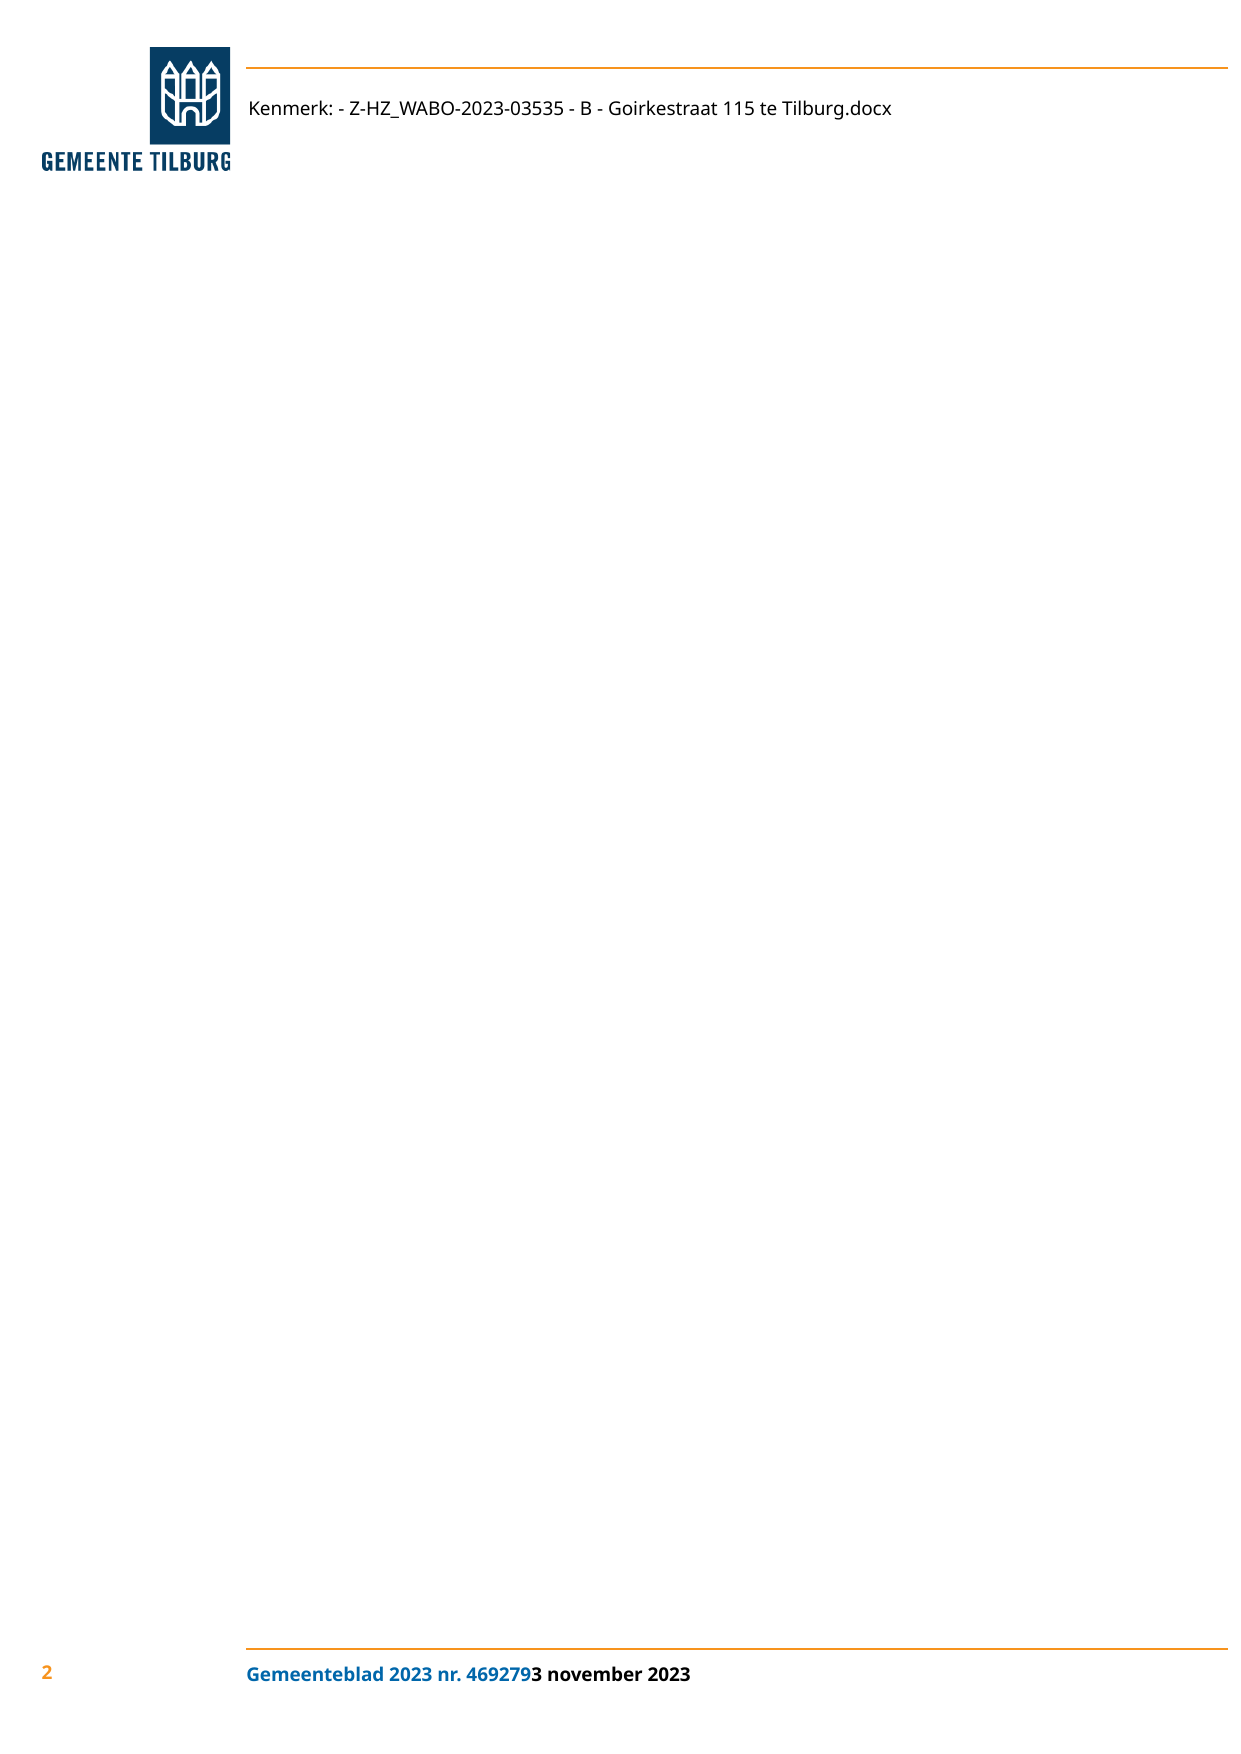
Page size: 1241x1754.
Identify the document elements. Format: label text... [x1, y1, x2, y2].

picture [41, 47, 231, 172]
text Kenmerk: - Z-HZ_WABO-2023-03535 - B - Goirkestraat 115 te Tilburg.docx [248, 95, 1152, 121]
